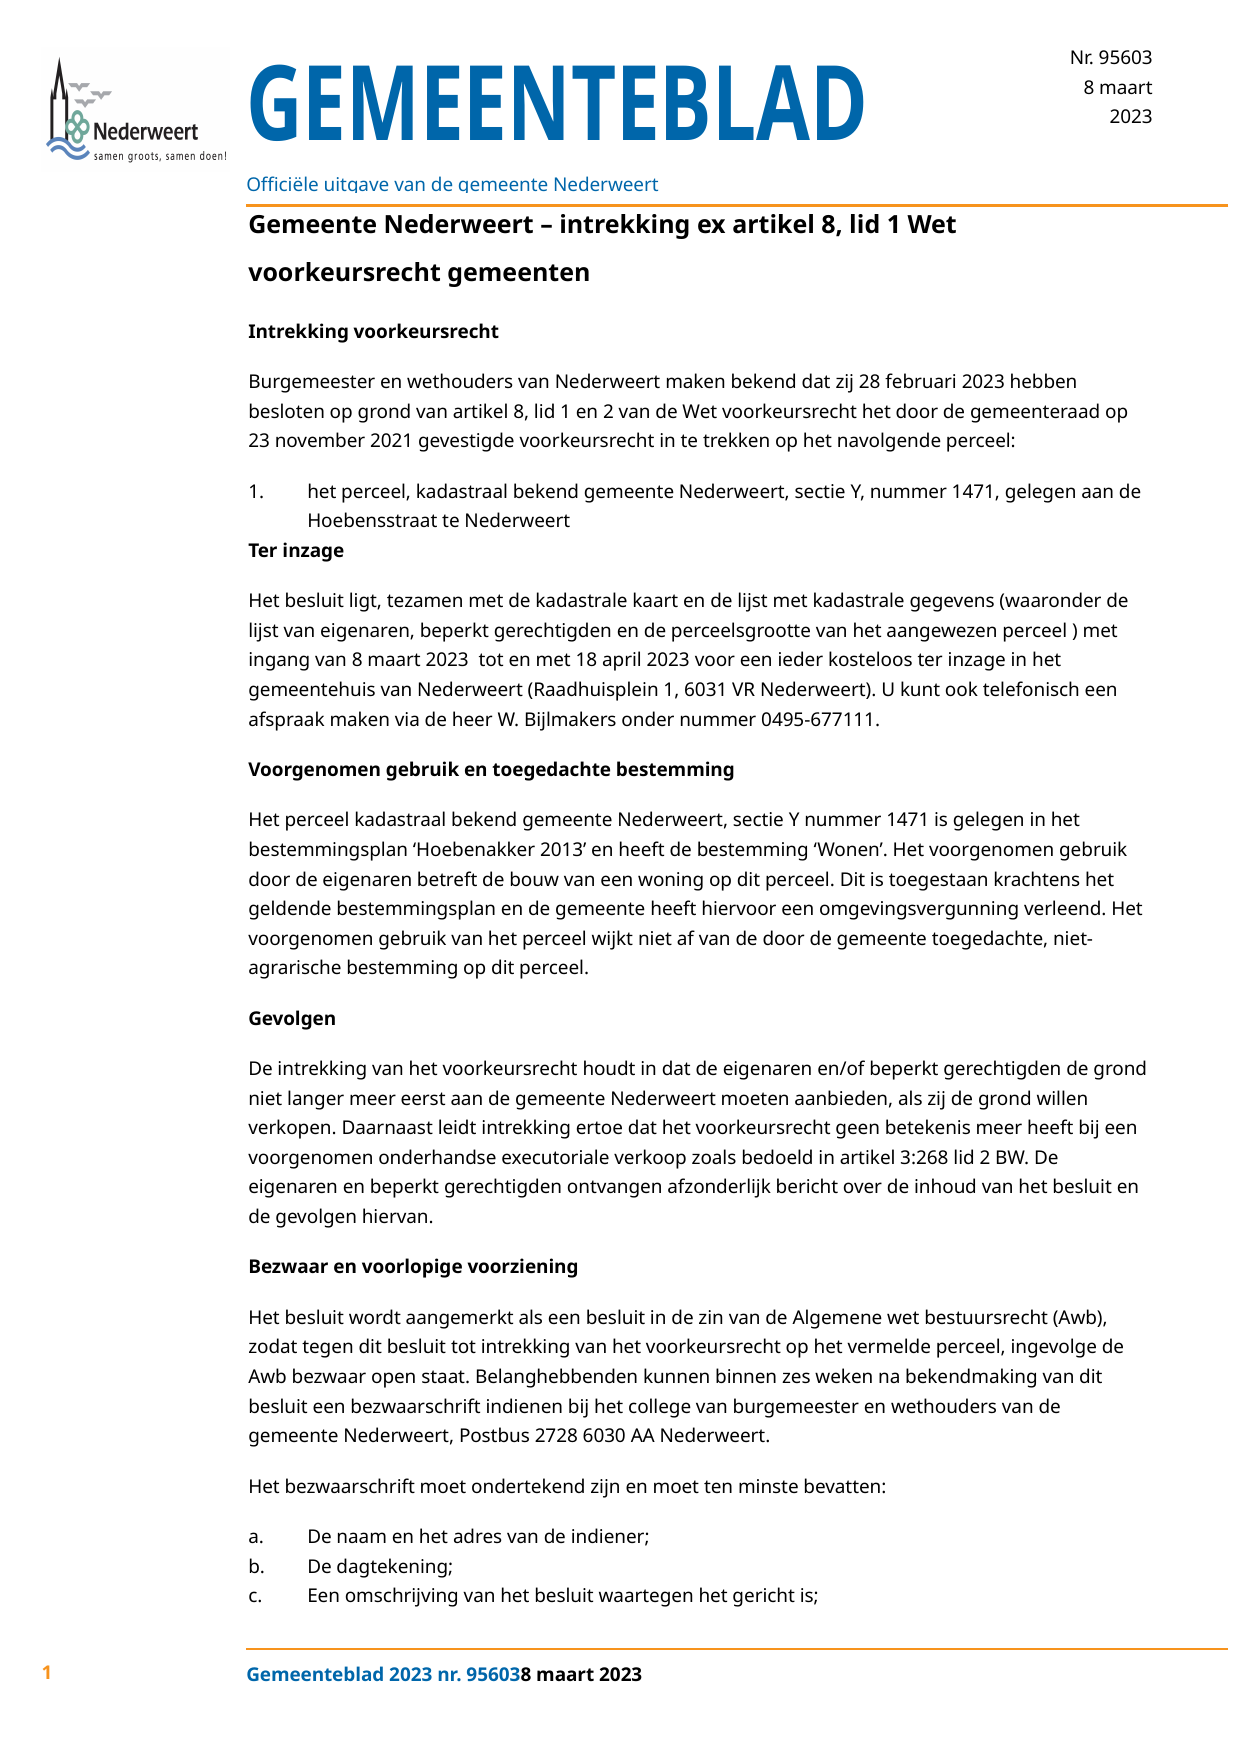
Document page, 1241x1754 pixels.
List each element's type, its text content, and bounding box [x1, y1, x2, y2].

list De naam en het adres van de indiener; [248, 1523, 1152, 1549]
text Voorgenomen gebruik en toegedachte bestemming [248, 756, 1152, 782]
list Een omschrijving van het besluit waartegen het gericht is; [248, 1582, 1152, 1608]
text Intrekking voorkeursrecht [248, 318, 1152, 344]
text Ter inzage [248, 537, 1152, 563]
text De intrekking van het voorkeursrecht houdt in dat de eigenaren en/of beperkt gerechtigden de grond niet langer meer eerst aan de gemeente Nederweert moeten aanbieden, als zij de grond willen verkopen. Daarnaast leidt intrekking ertoe dat het voorkeursrecht geen betekenis meer heeft bij een voorgenomen onderhandse executoriale verkoop zoals bedoeld in artikel 3:268 lid 2 BW. De eigenaren en beperkt gerechtigden ontvangen afzonderlijk bericht over de inhoud van het besluit en de gevolgen hiervan. [248, 1055, 1152, 1229]
text Gemeente Nederweert – intrekking ex artikel 8, lid 1 Wet voorkeursrecht gemeenten [248, 207, 1152, 288]
text Het besluit wordt aangemerkt als een besluit in de zin van de Algemene wet bestuursrecht (Awb), zodat tegen dit besluit tot intrekking van het voorkeursrecht op het vermelde perceel, ingevolge de Awb bezwaar open staat. Belanghebbenden kunnen binnen zes weken na bekendmaking van dit besluit een bezwaarschrift indienen bij het college van burgemeester en wethouders van de gemeente Nederweert, Postbus 2728 6030 AA Nederweert. [248, 1304, 1152, 1448]
text Het besluit ligt, tezamen met de kadastrale kaart en de lijst met kadastrale gegevens (waaronder de lijst van eigenaren, beperkt gerechtigden en de perceelsgrootte van het aangewezen perceel ) met ingang van 8 maart 2023 tot en met 18 april 2023 voor een ieder kosteloos ter inzage in het gemeentehuis van Nederweert (Raadhuisplein 1, 6031 VR Nederweert). U kunt ook telefonisch een afspraak maken via de heer W. Bijlmakers onder nummer 0495-677111. [248, 587, 1152, 732]
text Burgemeester en wethouders van Nederweert maken bekend dat zij 28 februari 2023 hebben besloten op grond van artikel 8, lid 1 en 2 van de Wet voorkeursrecht het door de gemeenteraad op 23 november 2021 gevestigde voorkeursrecht in te trekken op het navolgende perceel: [248, 368, 1152, 453]
text Gevolgen [248, 1005, 1152, 1031]
text Het perceel kadastraal bekend gemeente Nederweert, sectie Y nummer 1471 is gelegen in het bestemmingsplan ‘Hoebenakker 2013’ en heeft de bestemming ‘Wonen’. Het voorgenomen gebruik door de eigenaren betreft de bouw van een woning op dit perceel. Dit is toegestaan krachtens het geldende bestemmingsplan en de gemeente heeft hiervoor een omgevingsvergunning verleend. Het voorgenomen gebruik van het perceel wijkt niet af van de door de gemeente toegedachte, niet-agrarische bestemming op dit perceel. [248, 807, 1152, 980]
text Het bezwaarschrift moet ondertekend zijn en moet ten minste bevatten: [248, 1473, 1152, 1499]
list De dagtekening; [248, 1553, 1152, 1579]
picture [41, 47, 231, 172]
text Bezwaar en voorlopige voorziening [248, 1254, 1152, 1279]
list het perceel, kadastraal bekend gemeente Nederweert, sectie Y, nummer 1471, gelegen aan de Hoebensstraat te Nederweert [248, 478, 1152, 533]
